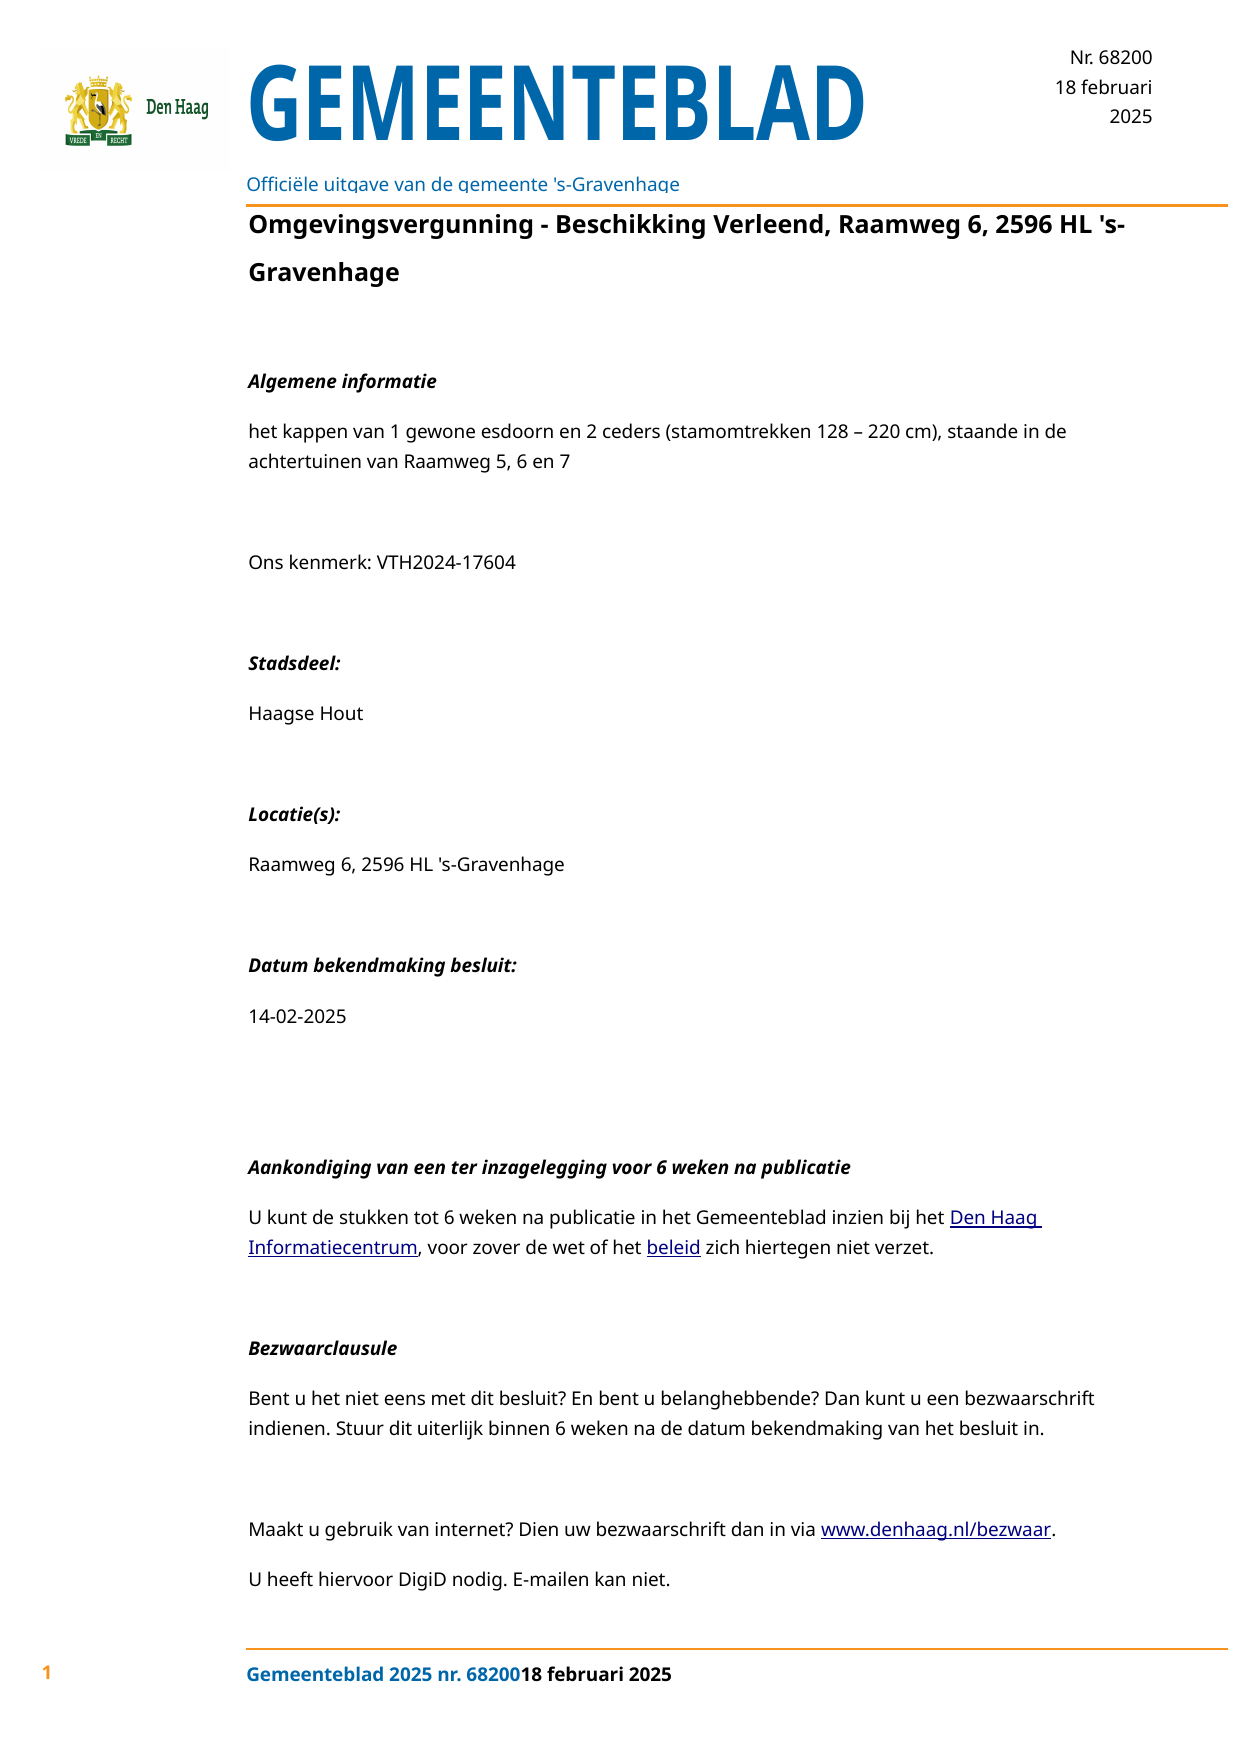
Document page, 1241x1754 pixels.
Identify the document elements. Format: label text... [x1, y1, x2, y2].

text Datum bekendmaking besluit: [248, 952, 1152, 978]
text Locatie(s): [248, 801, 1152, 827]
text Bent u het niet eens met dit besluit? En bent u belanghebbende? Dan kunt u een bezwaarschrift indienen. Stuur dit uiterlijk binnen 6 weken na de datum bekendmaking van het besluit in. [248, 1385, 1152, 1441]
text Bezwaarclausule [248, 1335, 1152, 1361]
text het kappen van 1 gewone esdoorn en 2 ceders (stamomtrekken 128 – 220 cm), staande in de achtertuinen van Raamweg 5, 6 en 7 [248, 419, 1152, 474]
text U kunt de stukken tot 6 weken na publicatie in het Gemeenteblad inzien bij het Den Haag Informatiecentrum, voor zover de wet of het beleid zich hiertegen niet verzet. [248, 1204, 1152, 1260]
text Haagse Hout [248, 700, 1152, 726]
text Omgevingsvergunning - Beschikking Verleend, Raamweg 6, 2596 HL 's-Gravenhage [248, 207, 1152, 288]
text Stadsdeel: [248, 650, 1152, 676]
text Maakt u gebruik van internet? Dien uw bezwaarschrift dan in via www.denhaag.nl/bezwaar. [248, 1516, 1152, 1542]
text 14-02-2025 [248, 1003, 1152, 1029]
text Ons kenmerk: VTH2024-17604 [248, 549, 1152, 575]
text Raamweg 6, 2596 HL 's-Gravenhage [248, 852, 1152, 877]
picture [41, 47, 231, 172]
text Aankondiging van een ter inzagelegging voor 6 weken na publicatie [248, 1154, 1152, 1180]
text Algemene informatie [248, 368, 1152, 394]
text U heeft hiervoor DigiD nodig. E-mailen kan niet. [248, 1566, 1152, 1592]
